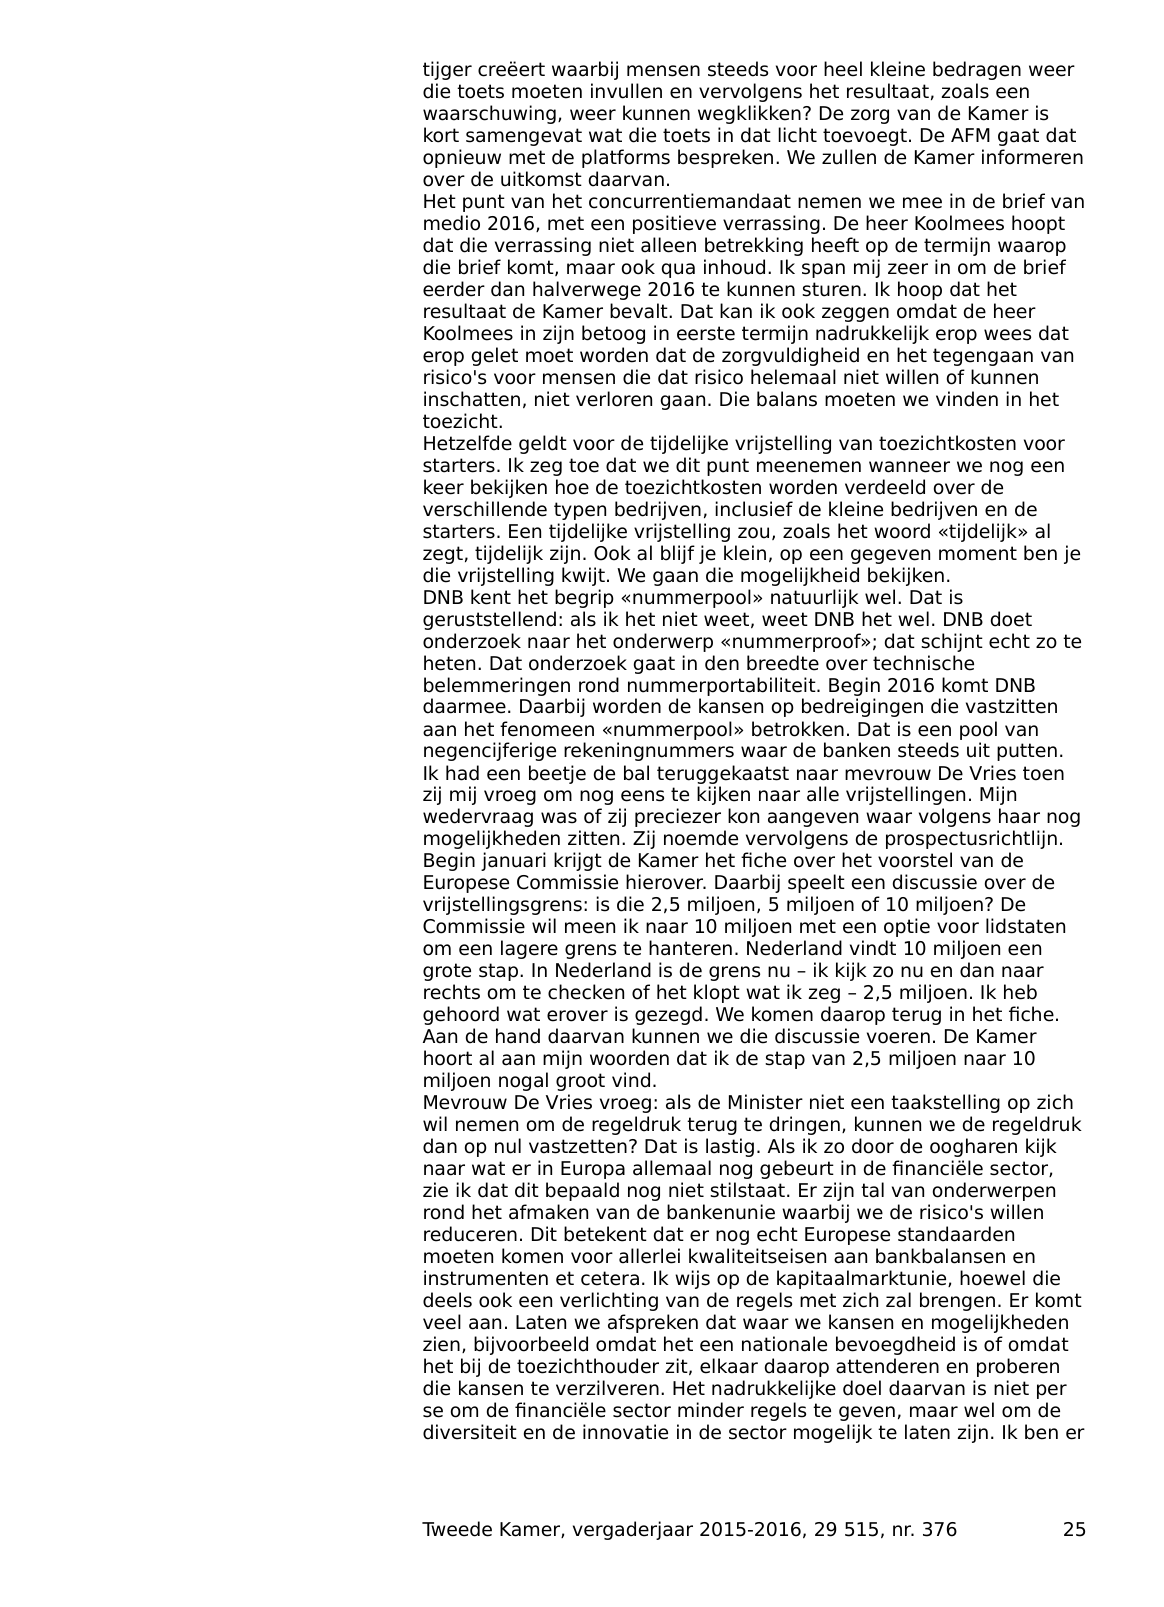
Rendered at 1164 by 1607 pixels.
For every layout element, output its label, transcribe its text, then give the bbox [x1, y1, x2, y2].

text Het punt van het concurrentiemandaat nemen we mee in de brief van medio 2016, met een positieve verrassing. De heer Koolmees hoopt dat die verrassing niet alleen betrekking heeft op de termijn waarop die brief komt, maar ook qua inhoud. Ik span mij zeer in om de brief eerder dan halverwege 2016 te kunnen sturen. Ik hoop dat het resultaat de Kamer bevalt. Dat kan ik ook zeggen omdat de heer Koolmees in zijn betoog in eerste termijn nadrukkelijk erop wees dat erop gelet moet worden dat de zorgvuldigheid en het tegengaan van risico's voor mensen die dat risico helemaal niet willen of kunnen inschatten, niet verloren gaan. Die balans moeten we vinden in het toezicht. [422, 191, 1087, 433]
text Ik had een beetje de bal teruggekaatst naar mevrouw De Vries toen zij mij vroeg om nog eens te kijken naar alle vrijstellingen. Mijn wedervraag was of zij preciezer kon aangeven waar volgens haar nog mogelijkheden zitten. Zij noemde vervolgens de prospectusrichtlijn. Begin januari krijgt de Kamer het fiche over het voorstel van de Europese Commissie hierover. Daarbij speelt een discussie over de vrijstellingsgrens: is die 2,5 miljoen, 5 miljoen of 10 miljoen? De Commissie wil meen ik naar 10 miljoen met een optie voor lidstaten om een lagere grens te hanteren. Nederland vindt 10 miljoen een grote stap. In Nederland is de grens nu – ik kijk zo nu en dan naar rechts om te checken of het klopt wat ik zeg – 2,5 miljoen. Ik heb gehoord wat erover is gezegd. We komen daarop terug in het fiche. Aan de hand daarvan kunnen we die discussie voeren. De Kamer hoort al aan mijn woorden dat ik de stap van 2,5 miljoen naar 10 miljoen nogal groot vind. [422, 762, 1087, 1092]
text Mevrouw De Vries vroeg: als de Minister niet een taakstelling op zich wil nemen om de regeldruk terug te dringen, kunnen we de regeldruk dan op nul vastzetten? Dat is lastig. Als ik zo door de oogharen kijk naar wat er in Europa allemaal nog gebeurt in de financiële sector, zie ik dat dit bepaald nog niet stilstaat. Er zijn tal van onderwerpen rond het afmaken van de bankenunie waarbij we de risico's willen reduceren. Dit betekent dat er nog echt Europese standaarden moeten komen voor allerlei kwaliteitseisen aan bankbalansen en instrumenten et cetera. Ik wijs op de kapitaalmarktunie, hoewel die deels ook een verlichting van de regels met zich zal brengen. Er komt veel aan. Laten we afspreken dat waar we kansen en mogelijkheden zien, bijvoorbeeld omdat het een nationale bevoegdheid is of omdat het bij de toezichthouder zit, elkaar daarop attenderen en proberen die kansen te verzilveren. Het nadrukkelijke doel daarvan is niet per se om de financiële sector minder regels te geven, maar wel om de diversiteit en de innovatie in de sector mogelijk te laten zijn. Ik ben er [422, 1092, 1087, 1444]
text Hetzelfde geldt voor de tijdelijke vrijstelling van toezichtkosten voor starters. Ik zeg toe dat we dit punt meenemen wanneer we nog een keer bekijken hoe de toezichtkosten worden verdeeld over de verschillende typen bedrijven, inclusief de kleine bedrijven en de starters. Een tijdelijke vrijstelling zou, zoals het woord «tijdelijk» al zegt, tijdelijk zijn. Ook al blijf je klein, op een gegeven moment ben je die vrijstelling kwijt. We gaan die mogelijkheid bekijken. [422, 433, 1087, 587]
text DNB kent het begrip «nummerpool» natuurlijk wel. Dat is geruststellend: als ik het niet weet, weet DNB het wel. DNB doet onderzoek naar het onderwerp «nummerproof»; dat schijnt echt zo te heten. Dat onderzoek gaat in den breedte over technische belemmeringen rond nummerportabiliteit. Begin 2016 komt DNB daarmee. Daarbij worden de kansen op bedreigingen die vastzitten aan het fenomeen «nummerpool» betrokken. Dat is een pool van negencijferige rekeningnummers waar de banken steeds uit putten. [422, 587, 1087, 762]
text tijger creëert waarbij mensen steeds voor heel kleine bedragen weer die toets moeten invullen en vervolgens het resultaat, zoals een waarschuwing, weer kunnen wegklikken? De zorg van de Kamer is kort samengevat wat die toets in dat licht toevoegt. De AFM gaat dat opnieuw met de platforms bespreken. We zullen de Kamer informeren over de uitkomst daarvan. [422, 59, 1087, 191]
